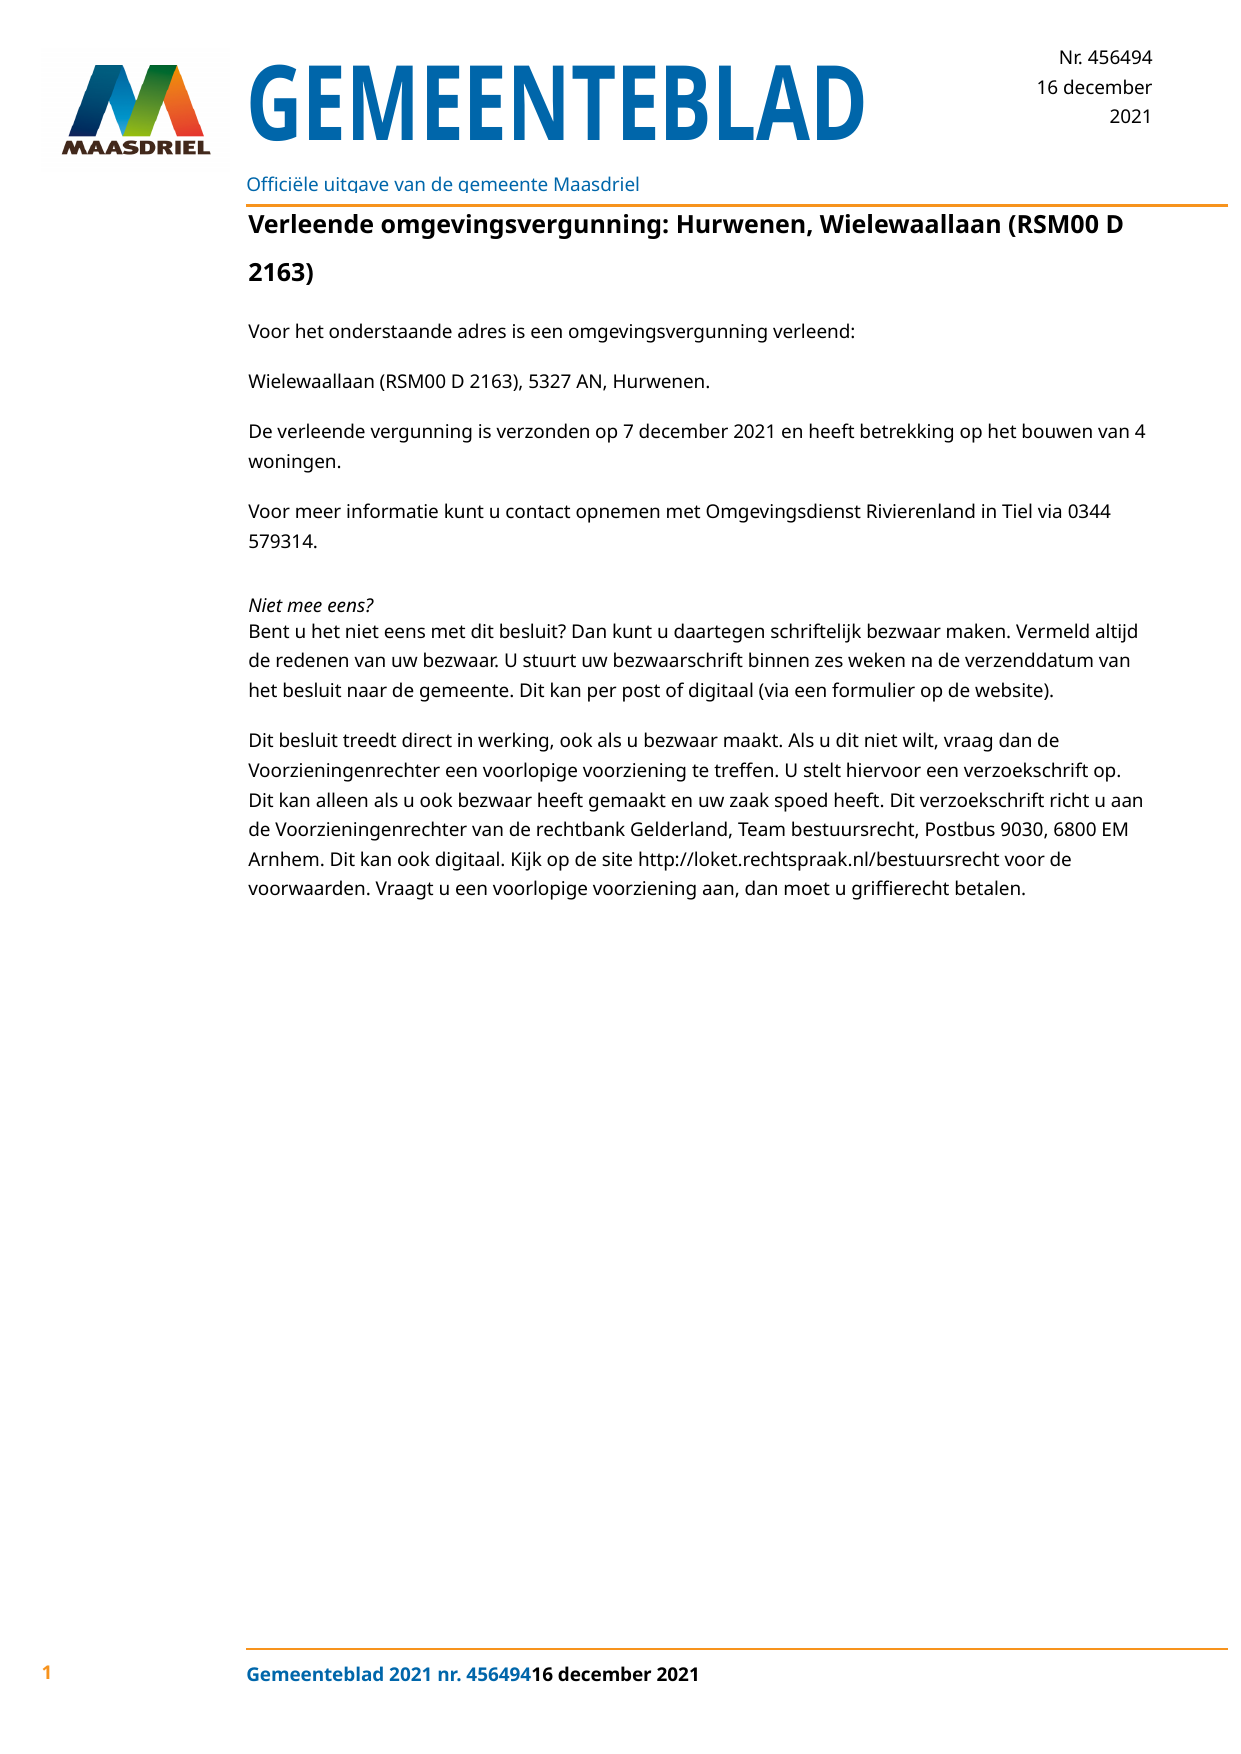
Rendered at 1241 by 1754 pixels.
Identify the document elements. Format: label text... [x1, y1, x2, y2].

text Dit besluit treedt direct in werking, ook als u bezwaar maakt. Als u dit niet wilt, vraag dan de Voorzieningenrechter een voorlopige voorziening te treffen. U stelt hiervoor een verzoekschrift op. Dit kan alleen als u ook bezwaar heeft gemaakt en uw zaak spoed heeft. Dit verzoekschrift richt u aan de Voorzieningenrechter van de rechtbank Gelderland, Team bestuursrecht, Postbus 9030, 6800 EM Arnhem. Dit kan ook digitaal. Kijk op de site http://loket.rechtspraak.nl/bestuursrecht voor de voorwaarden. Vraagt u een voorlopige voorziening aan, dan moet u griffierecht betalen. [248, 728, 1152, 901]
text Wielewaallaan (RSM00 D 2163), 5327 AN, Hurwenen. [248, 368, 1152, 394]
picture [41, 47, 231, 172]
text Bent u het niet eens met dit besluit? Dan kunt u daartegen schriftelijk bezwaar maken. Vermeld altijd de redenen van uw bezwaar. U stuurt uw bezwaarschrift binnen zes weken na de verzenddatum van het besluit naar de gemeente. Dit kan per post of digitaal (via een formulier op de website). [248, 618, 1152, 703]
text Voor het onderstaande adres is een omgevingsvergunning verleend: [248, 318, 1152, 344]
text Verleende omgevingsvergunning: Hurwenen, Wielewaallaan (RSM00 D 2163) [248, 207, 1152, 288]
text Voor meer informatie kunt u contact opnemen met Omgevingsdienst Rivierenland in Tiel via 0344 579314. [248, 499, 1152, 554]
text Niet mee eens? [248, 592, 1152, 618]
text De verleende vergunning is verzonden op 7 december 2021 en heeft betrekking op het bouwen van 4 woningen. [248, 419, 1152, 474]
